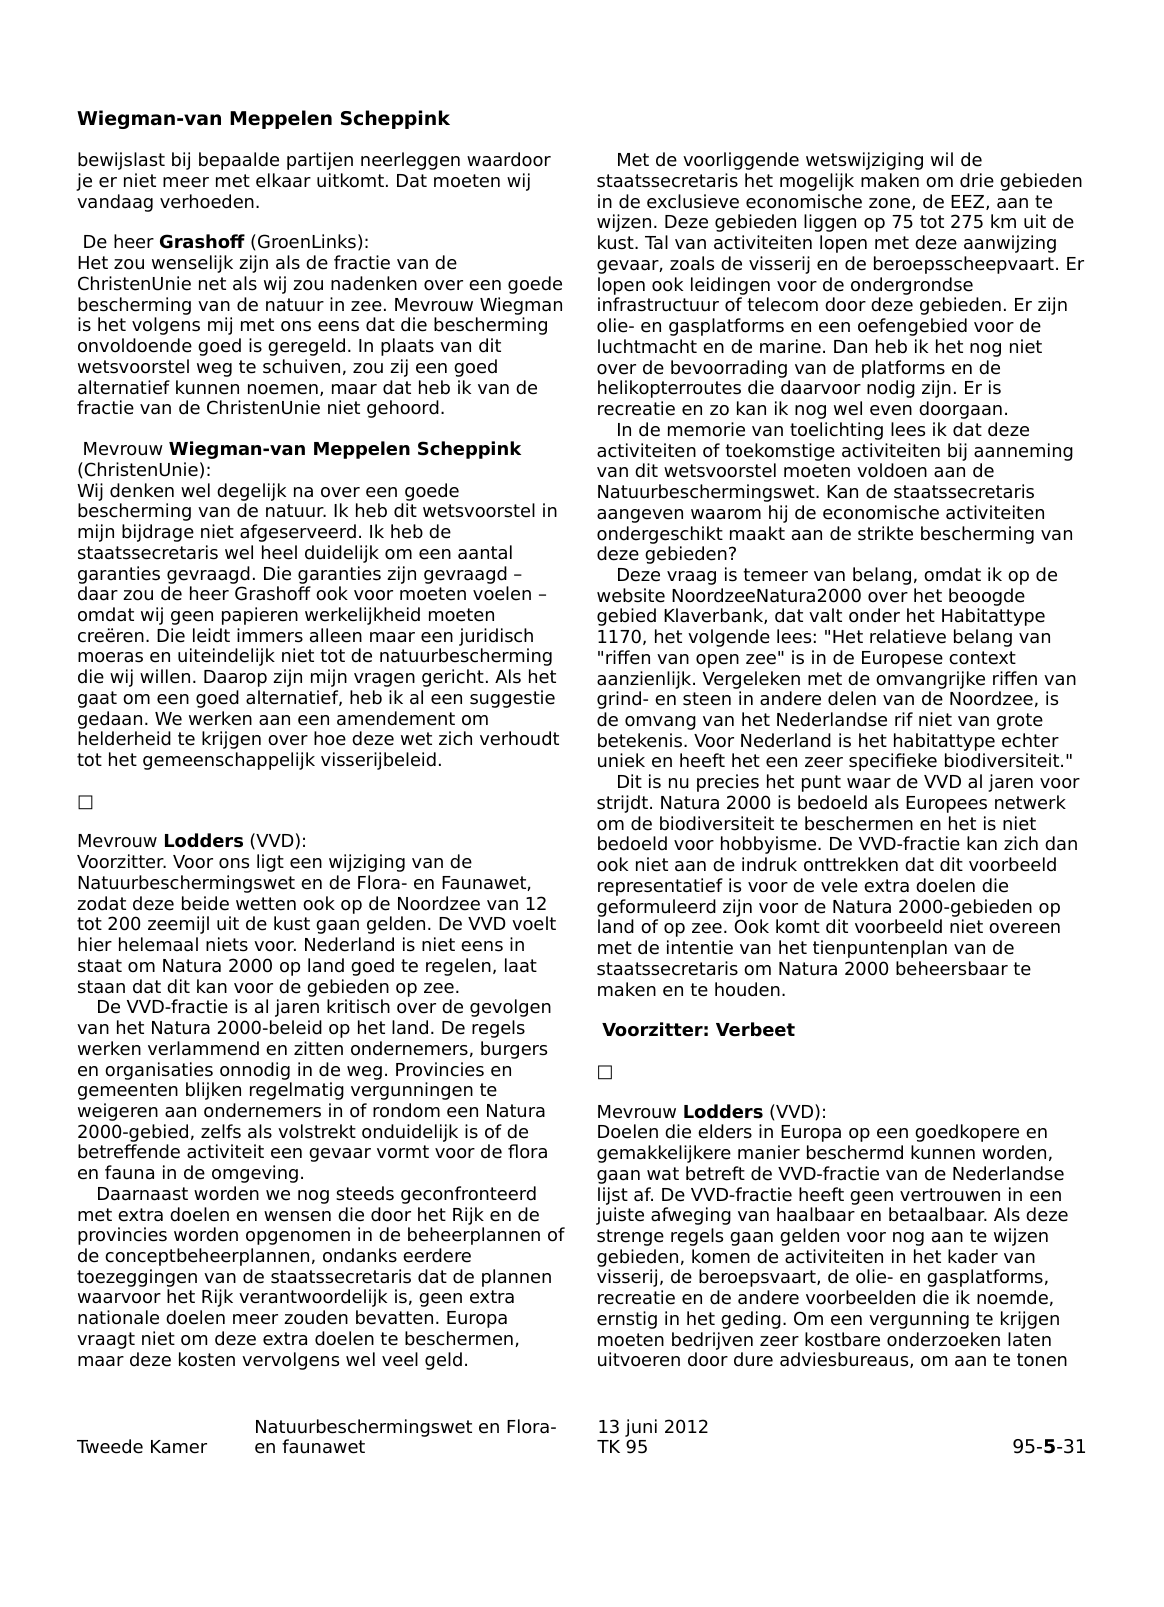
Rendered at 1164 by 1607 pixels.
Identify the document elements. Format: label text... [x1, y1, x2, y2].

text Met de voorliggende wetswijziging wil de staatssecretaris het mogelijk maken om drie gebieden in de exclusieve economische zone, de EEZ, aan te wijzen. Deze gebieden liggen op 75 tot 275 km uit de kust. Tal van activiteiten lopen met deze aanwijzing gevaar, zoals de visserij en de beroepsscheepvaart. Er lopen ook leidingen voor de ondergrondse infrastructuur of telecom door deze gebieden. Er zijn olie- en gasplatforms en een oefengebied voor de luchtmacht en de marine. Dan heb ik het nog niet over de bevoorrading van de platforms en de helikopterroutes die daarvoor nodig zijn. Er is recreatie en zo kan ik nog wel even doorgaan. [596, 150, 1087, 420]
text Voorzitter. Voor ons ligt een wijziging van de Natuurbeschermingswet en de Flora- en Faunawet, zodat deze beide wetten ook op de Noordzee van 12 tot 200 zeemijl uit de kust gaan gelden. De VVD voelt hier helemaal niets voor. Nederland is niet eens in staat om Natura 2000 op land goed te regelen, laat staan dat dit kan voor de gebieden op zee. [77, 852, 567, 997]
text □ [77, 791, 567, 811]
text Mevrouw Lodders (VVD): [77, 831, 567, 852]
text Het zou wenselijk zijn als de fractie van de ChristenUnie net als wij zou nadenken over een goede bescherming van de natuur in zee. Mevrouw Wiegman is het volgens mij met ons eens dat die bescherming onvoldoende goed is geregeld. In plaats van dit wetsvoorstel weg te schuiven, zou zij een goed alternatief kunnen noemen, maar dat heb ik van de fractie van de ChristenUnie niet gehoord. [77, 253, 567, 419]
text Deze vraag is temeer van belang, omdat ik op de website NoordzeeNatura2000 over het beoogde gebied Klaverbank, dat valt onder het Habitattype 1170, het volgende lees: "Het relatieve belang van "riffen van open zee" is in de Europese context aanzienlijk. Vergeleken met de omvangrijke riffen van grind- en steen in andere delen van de Noordzee, is de omvang van het Nederlandse rif niet van grote betekenis. Voor Nederland is het habitattype echter uniek en heeft het een zeer specifieke biodiversiteit." [596, 565, 1087, 772]
text bewijslast bij bepaalde partijen neerleggen waardoor je er niet meer met elkaar uitkomt. Dat moeten wij vandaag verhoeden. [77, 150, 567, 212]
text Mevrouw Wiegman-van Meppelen Scheppink (ChristenUnie): [77, 439, 567, 480]
text Daarnaast worden we nog steeds geconfronteerd met extra doelen en wensen die door het Rijk en de provincies worden opgenomen in de beheerplannen of de conceptbeheerplannen, ondanks eerdere toezeggingen van de staatssecretaris dat de plannen waarvoor het Rijk verantwoordelijk is, geen extra nationale doelen meer zouden bevatten. Europa vraagt niet om deze extra doelen te beschermen, maar deze kosten vervolgens wel veel geld. [77, 1184, 567, 1370]
text Dit is nu precies het punt waar de VVD al jaren voor strijdt. Natura 2000 is bedoeld als Europees netwerk om de biodiversiteit te beschermen en het is niet bedoeld voor hobbyisme. De VVD-fractie kan zich dan ook niet aan de indruk onttrekken dat dit voorbeeld representatief is voor de vele extra doelen die geformuleerd zijn voor de Natura 2000-gebieden op land of op zee. Ook komt dit voorbeeld niet overeen met de intentie van het tienpuntenplan van de staatssecretaris om Natura 2000 beheersbaar te maken en te houden. [596, 772, 1087, 1000]
text In de memorie van toelichting lees ik dat deze activiteiten of toekomstige activiteiten bij aanneming van dit wetsvoorstel moeten voldoen aan de Natuurbeschermingswet. Kan de staatssecretaris aangeven waarom hij de economische activiteiten ondergeschikt maakt aan de strikte bescherming van deze gebieden? [596, 420, 1087, 565]
text □ [596, 1061, 1087, 1082]
text De heer Grashoff (GroenLinks): [77, 232, 567, 253]
text Voorzitter: Verbeet [596, 1020, 1087, 1041]
text Doelen die elders in Europa op een goedkopere en gemakkelijkere manier beschermd kunnen worden, gaan wat betreft de VVD-fractie van de Nederlandse lijst af. De VVD-fractie heeft geen vertrouwen in een juiste afweging van haalbaar en betaalbaar. Als deze strenge regels gaan gelden voor nog aan te wijzen gebieden, komen de activiteiten in het kader van visserij, de beroepsvaart, de olie- en gasplatforms, recreatie en de andere voorbeelden die ik noemde, ernstig in het geding. Om een vergunning te krijgen moeten bedrijven zeer kostbare onderzoeken laten uitvoeren door dure adviesbureaus, om aan te tonen [596, 1122, 1087, 1371]
text Wij denken wel degelijk na over een goede bescherming van de natuur. Ik heb dit wetsvoorstel in mijn bijdrage niet afgeserveerd. Ik heb de staatssecretaris wel heel duidelijk om een aantal garanties gevraagd. Die garanties zijn gevraagd – daar zou de heer Grashoff ook voor moeten voelen – omdat wij geen papieren werkelijkheid moeten creëren. Die leidt immers alleen maar een juridisch moeras en uiteindelijk niet tot de natuurbescherming die wij willen. Daarop zijn mijn vragen gericht. Als het gaat om een goed alternatief, heb ik al een suggestie gedaan. We werken aan een amendement om helderheid te krijgen over hoe deze wet zich verhoudt tot het gemeenschappelijk visserijbeleid. [77, 480, 567, 771]
text De VVD-fractie is al jaren kritisch over de gevolgen van het Natura 2000-beleid op het land. De regels werken verlammend en zitten ondernemers, burgers en organisaties onnodig in de weg. Provincies en gemeenten blijken regelmatig vergunningen te weigeren aan ondernemers in of rondom een Natura 2000-gebied, zelfs als volstrekt onduidelijk is of de betreffende activiteit een gevaar vormt voor de flora en fauna in de omgeving. [77, 997, 567, 1184]
text Mevrouw Lodders (VVD): [596, 1102, 1087, 1122]
